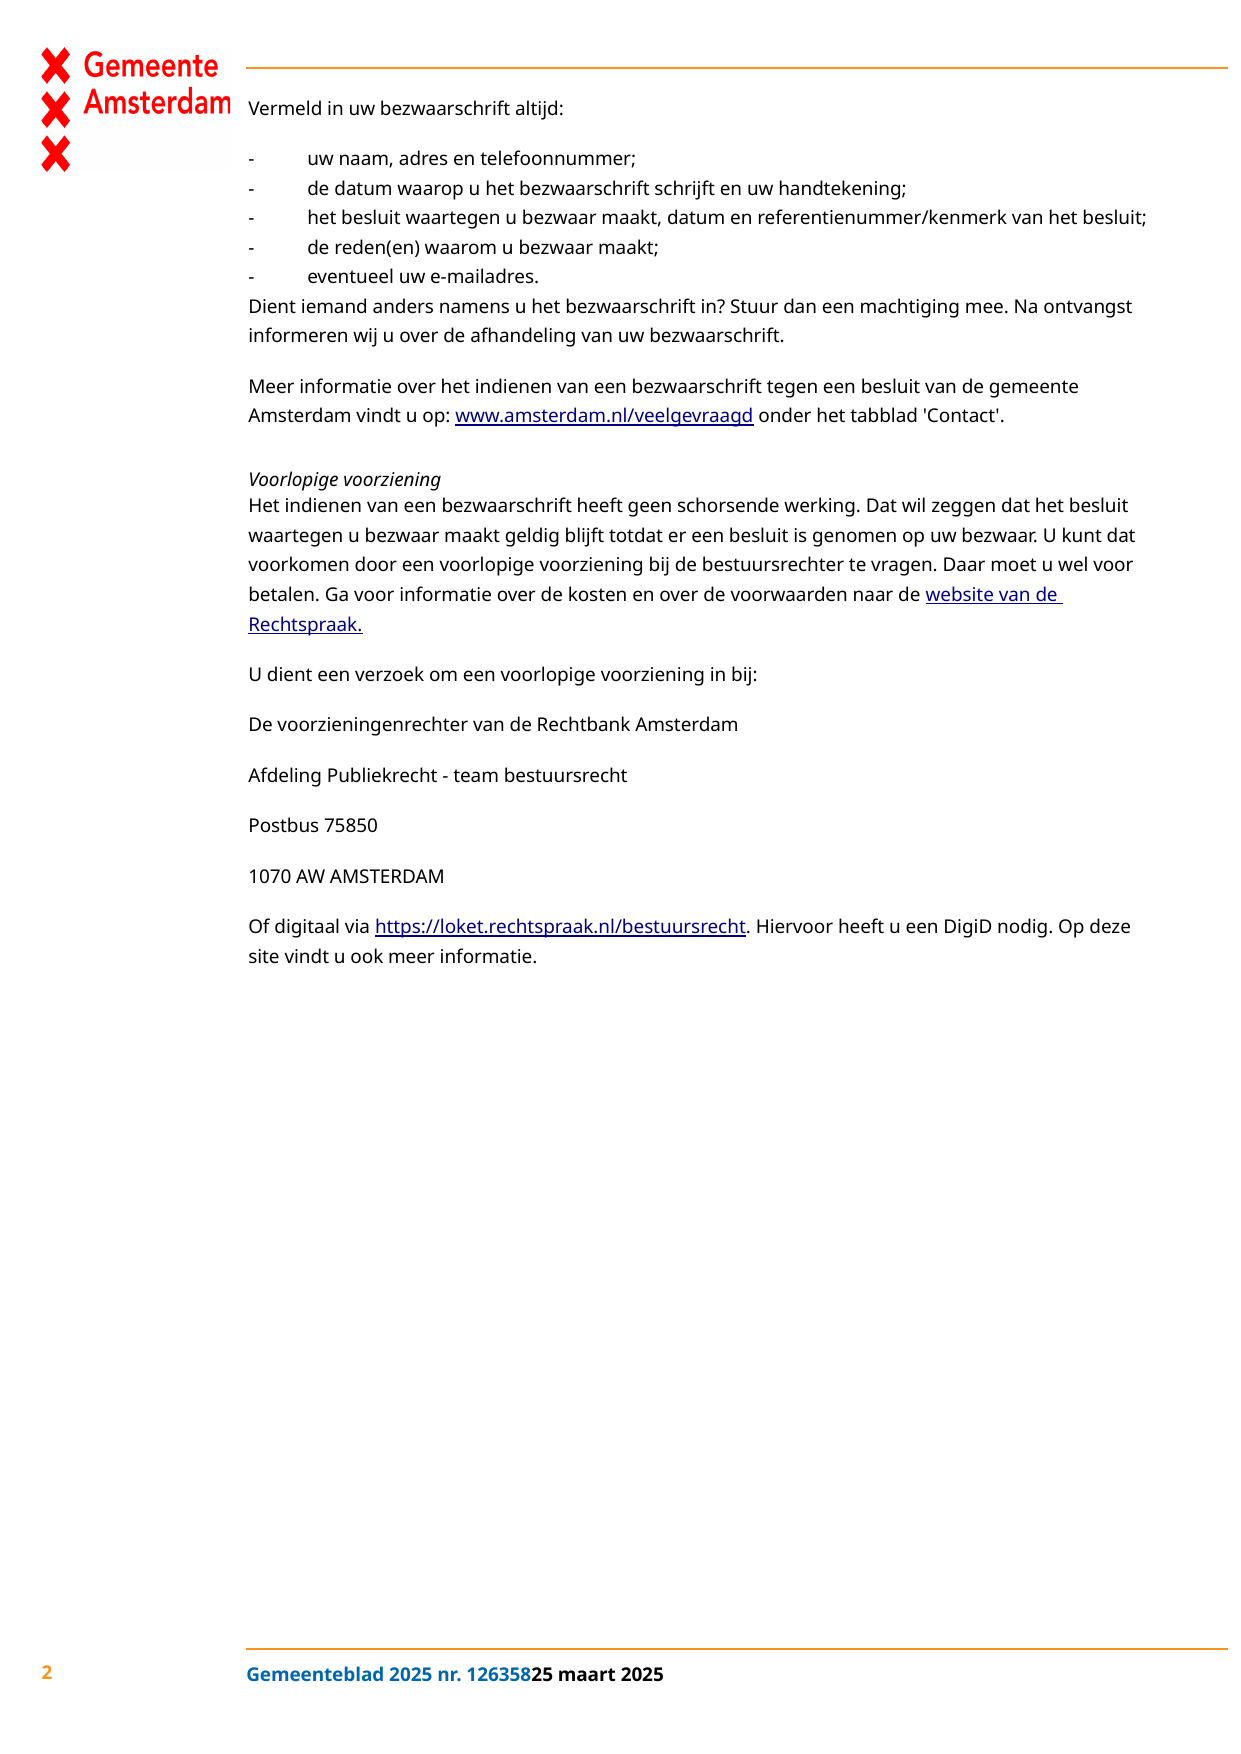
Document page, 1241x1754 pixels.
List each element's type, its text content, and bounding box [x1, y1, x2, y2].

text De voorzieningenrechter van de Rechtbank Amsterdam [248, 712, 1152, 737]
text Het indienen van een bezwaarschrift heeft geen schorsende werking. Dat wil zeggen dat het besluit waartegen u bezwaar maakt geldig blijft totdat er een besluit is genomen op uw bezwaar. U kunt dat voorkomen door een voorlopige voorziening bij de bestuursrechter te vragen. Daar moet u wel voor betalen. Ga voor informatie over de kosten en over de voorwaarden naar de website van de Rechtspraak. [248, 492, 1152, 636]
picture [41, 47, 231, 172]
text Of digitaal via https://loket.rechtspraak.nl/bestuursrecht. Hiervoor heeft u een DigiD nodig. Op deze site vindt u ook meer informatie. [248, 913, 1152, 968]
text Afdeling Publiekrecht - team bestuursrecht [248, 762, 1152, 788]
text U dient een verzoek om een voorlopige voorziening in bij: [248, 661, 1152, 687]
text Vermeld in uw bezwaarschrift altijd: [248, 95, 1152, 121]
list de datum waarop u het bezwaarschrift schrijft en uw handtekening; [248, 175, 1152, 201]
text Meer informatie over het indienen van een bezwaarschrift tegen een besluit van de gemeente Amsterdam vindt u op: www.amsterdam.nl/veelgevraagd onder het tabblad 'Contact'. [248, 373, 1152, 428]
text Postbus 75850 [248, 812, 1152, 838]
text 1070 AW AMSTERDAM [248, 863, 1152, 888]
list het besluit waartegen u bezwaar maakt, datum en referentienummer/kenmerk van het besluit; [248, 204, 1152, 230]
text Voorlopige voorziening [248, 467, 1152, 492]
list de reden(en) waarom u bezwaar maakt; [248, 234, 1152, 260]
list eventueel uw e-mailadres. [248, 263, 1152, 289]
list uw naam, adres en telefoonnummer; [248, 145, 1152, 171]
text Dient iemand anders namens u het bezwaarschrift in? Stuur dan een machtiging mee. Na ontvangst informeren wij u over de afhandeling van uw bezwaarschrift. [248, 293, 1152, 348]
